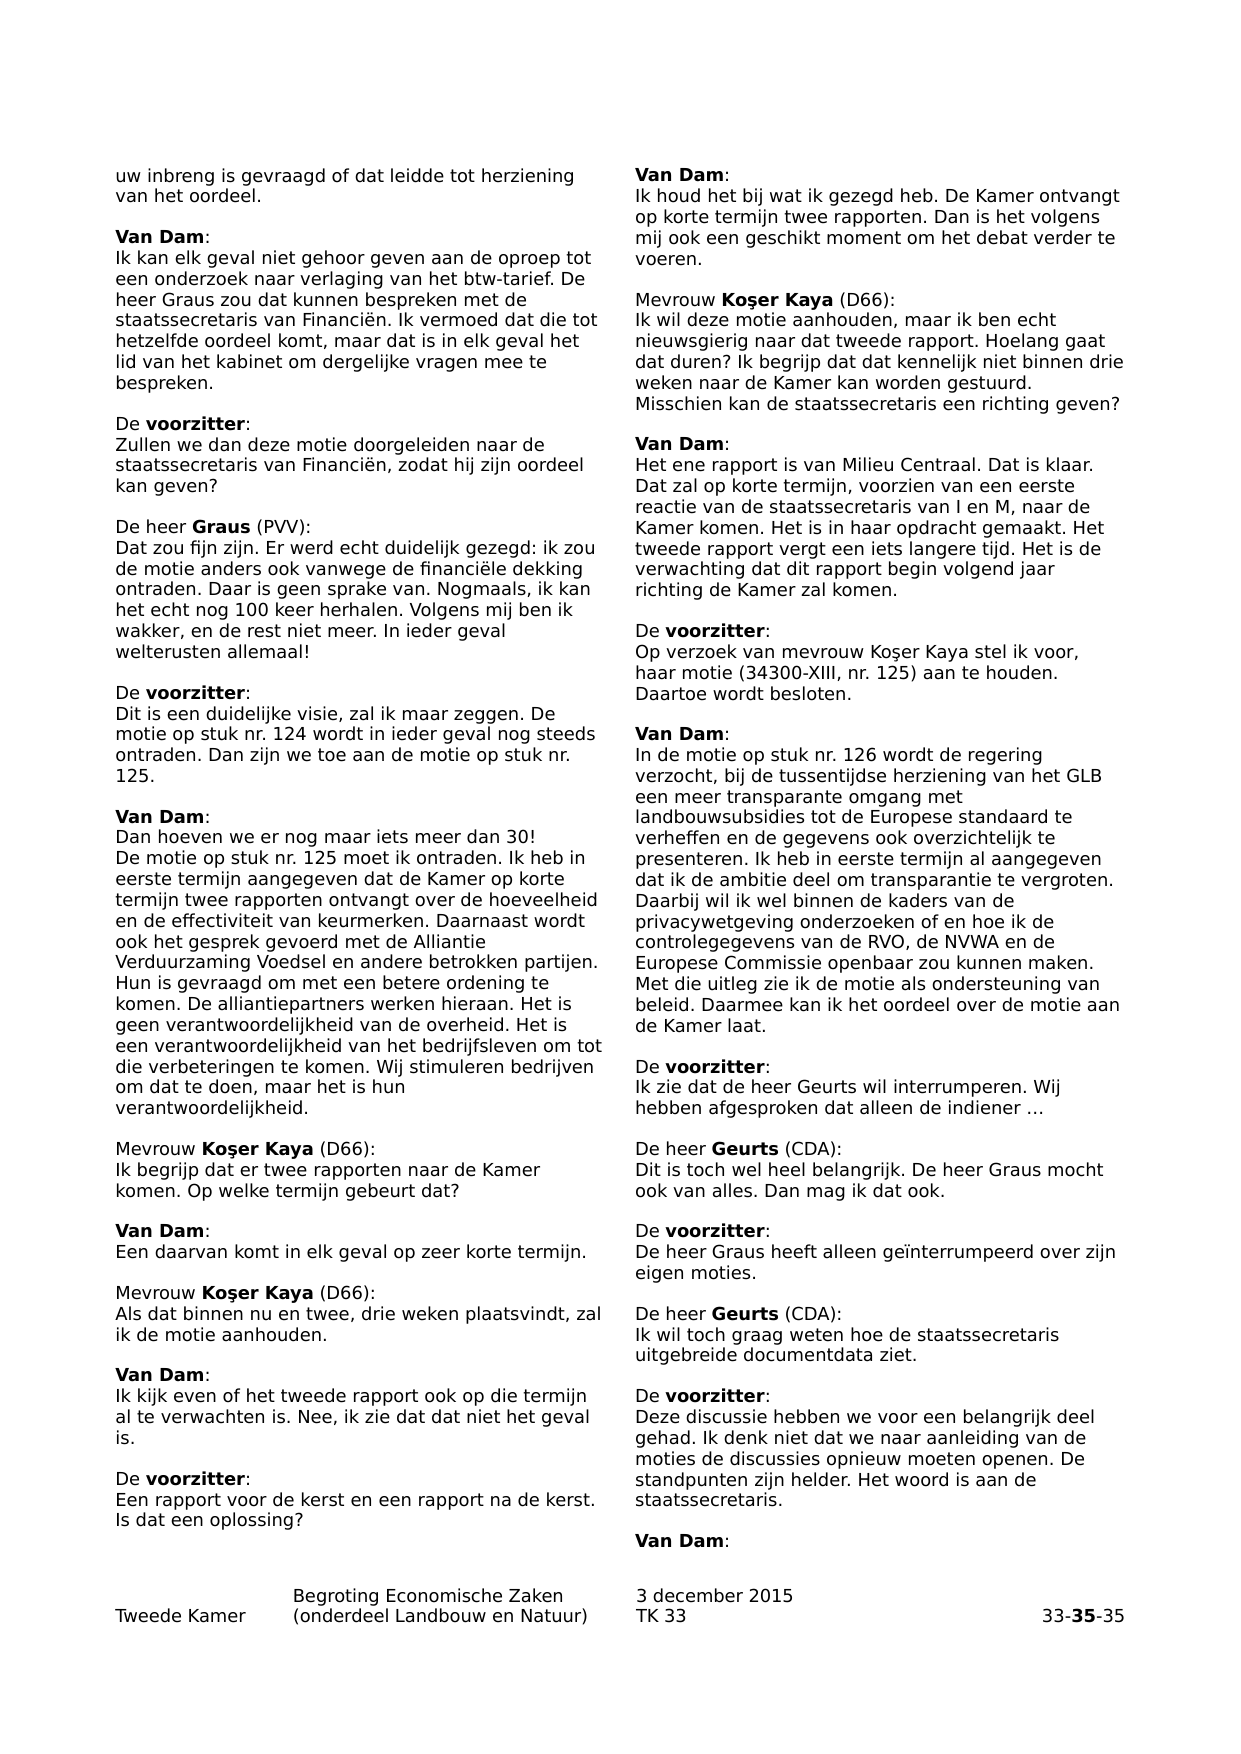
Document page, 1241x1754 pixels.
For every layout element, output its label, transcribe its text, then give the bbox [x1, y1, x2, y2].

text Zullen we dan deze motie doorgeleiden naar de staatssecretaris van Financiën, zodat hij zijn oordeel kan geven? [115, 434, 605, 497]
text De voorzitter: [635, 1386, 1125, 1407]
text Dan hoeven we er nog maar iets meer dan 30! [115, 827, 605, 848]
text Van Dam: [115, 227, 605, 248]
text Op verzoek van mevrouw Koşer Kaya stel ik voor, haar motie (34300-XIII, nr. 125) aan te houden. [635, 642, 1125, 683]
text Ik zie dat de heer Geurts wil interrumperen. Wij hebben afgesproken dat alleen de indiener … [635, 1077, 1125, 1119]
text Dat zou fijn zijn. Er werd echt duidelijk gezegd: ik zou de motie anders ook vanwege de financiële dekking ontraden. Daar is geen sprake van. Nogmaals, ik kan het echt nog 100 keer herhalen. Volgens mij ben ik wakker, en de rest niet meer. In ieder geval welterusten allemaal! [115, 537, 605, 662]
text uw inbreng is gevraagd of dat leidde tot herziening van het oordeel. [115, 165, 605, 207]
text Ik houd het bij wat ik gezegd heb. De Kamer ontvangt op korte termijn twee rapporten. Dan is het volgens mij ook een geschikt moment om het debat verder te voeren. [635, 186, 1125, 269]
text Ik kan elk geval niet gehoor geven aan de oproep tot een onderzoek naar verlaging van het btw-tarief. De heer Graus zou dat kunnen bespreken met de staatssecretaris van Financiën. Ik vermoed dat die tot hetzelfde oordeel komt, maar dat is in elk geval het lid van het kabinet om dergelijke vragen mee te bespreken. [115, 248, 605, 393]
text Mevrouw Koşer Kaya (D66): [115, 1283, 605, 1304]
text De voorzitter: [635, 1221, 1125, 1242]
text De motie op stuk nr. 125 moet ik ontraden. Ik heb in eerste termijn aangegeven dat de Kamer op korte termijn twee rapporten ontvangt over de hoeveelheid en de effectiviteit van keurmerken. Daarnaast wordt ook het gesprek gevoerd met de Alliantie Verduurzaming Voedsel en andere betrokken partijen. Hun is gevraagd om met een betere ordening te komen. De alliantiepartners werken hieraan. Het is geen verantwoordelijkheid van de overheid. Het is een verantwoordelijkheid van het bedrijfsleven om tot die verbeteringen te komen. Wij stimuleren bedrijven om dat te doen, maar het is hun verantwoordelijkheid. [115, 848, 605, 1119]
text De heer Graus (PVV): [115, 517, 605, 537]
text Ik begrijp dat er twee rapporten naar de Kamer komen. Op welke termijn gebeurt dat? [115, 1160, 605, 1201]
text In de motie op stuk nr. 126 wordt de regering verzocht, bij de tussentijdse herziening van het GLB een meer transparante omgang met landbouwsubsidies tot de Europese standaard te verheffen en de gegevens ook overzichtelijk te presenteren. Ik heb in eerste termijn al aangegeven dat ik de ambitie deel om transparantie te vergroten. Daarbij wil ik wel binnen de kaders van de privacywetgeving onderzoeken of en hoe ik de controlegegevens van de RVO, de NVWA en de Europese Commissie openbaar zou kunnen maken. Met die uitleg zie ik de motie als ondersteuning van beleid. Daarmee kan ik het oordeel over de motie aan de Kamer laat. [635, 745, 1125, 1036]
text Van Dam: [635, 165, 1125, 186]
text Ik wil deze motie aanhouden, maar ik ben echt nieuwsgierig naar dat tweede rapport. Hoelang gaat dat duren? Ik begrijp dat dat kennelijk niet binnen drie weken naar de Kamer kan worden gestuurd. Misschien kan de staatssecretaris een richting geven? [635, 310, 1125, 414]
text Een rapport voor de kerst en een rapport na de kerst. Is dat een oplossing? [115, 1489, 605, 1531]
text Ik wil toch graag weten hoe de staatssecretaris uitgebreide documentdata ziet. [635, 1324, 1125, 1366]
text Dit is een duidelijke visie, zal ik maar zeggen. De motie op stuk nr. 124 wordt in ieder geval nog steeds ontraden. Dan zijn we toe aan de motie op stuk nr. 125. [115, 703, 605, 787]
text Daartoe wordt besloten. [635, 683, 1125, 704]
text De voorzitter: [115, 413, 605, 434]
text Mevrouw Koşer Kaya (D66): [635, 289, 1125, 310]
text Deze discussie hebben we voor een belangrijk deel gehad. Ik denk niet dat we naar aanleiding van de moties de discussies opnieuw moeten openen. De standpunten zijn helder. Het woord is aan de staatssecretaris. [635, 1407, 1125, 1511]
text Mevrouw Koşer Kaya (D66): [115, 1139, 605, 1160]
text De heer Geurts (CDA): [635, 1139, 1125, 1159]
text Het ene rapport is van Milieu Centraal. Dat is klaar. Dat zal op korte termijn, voorzien van een eerste reactie van de staatssecretaris van I en M, naar de Kamer komen. Het is in haar opdracht gemaakt. Het tweede rapport vergt een iets langere tijd. Het is de verwachting dat dit rapport begin volgend jaar richting de Kamer zal komen. [635, 455, 1125, 601]
text Als dat binnen nu en twee, drie weken plaatsvindt, zal ik de motie aanhouden. [115, 1304, 605, 1345]
text Van Dam: [115, 807, 605, 827]
text Van Dam: [635, 1531, 1125, 1552]
text De voorzitter: [635, 1056, 1125, 1077]
text De heer Geurts (CDA): [635, 1304, 1125, 1324]
text Een daarvan komt in elk geval op zeer korte termijn. [115, 1242, 605, 1263]
text Van Dam: [115, 1365, 605, 1386]
text Van Dam: [115, 1221, 605, 1242]
text Dit is toch wel heel belangrijk. De heer Graus mocht ook van alles. Dan mag ik dat ook. [635, 1159, 1125, 1201]
text Van Dam: [635, 434, 1125, 455]
text De voorzitter: [635, 621, 1125, 642]
text Van Dam: [635, 724, 1125, 745]
text De voorzitter: [115, 1468, 605, 1489]
text De voorzitter: [115, 682, 605, 703]
text De heer Graus heeft alleen geïnterrumpeerd over zijn eigen moties. [635, 1242, 1125, 1284]
text Ik kijk even of het tweede rapport ook op die termijn al te verwachten is. Nee, ik zie dat dat niet het geval is. [115, 1386, 605, 1448]
